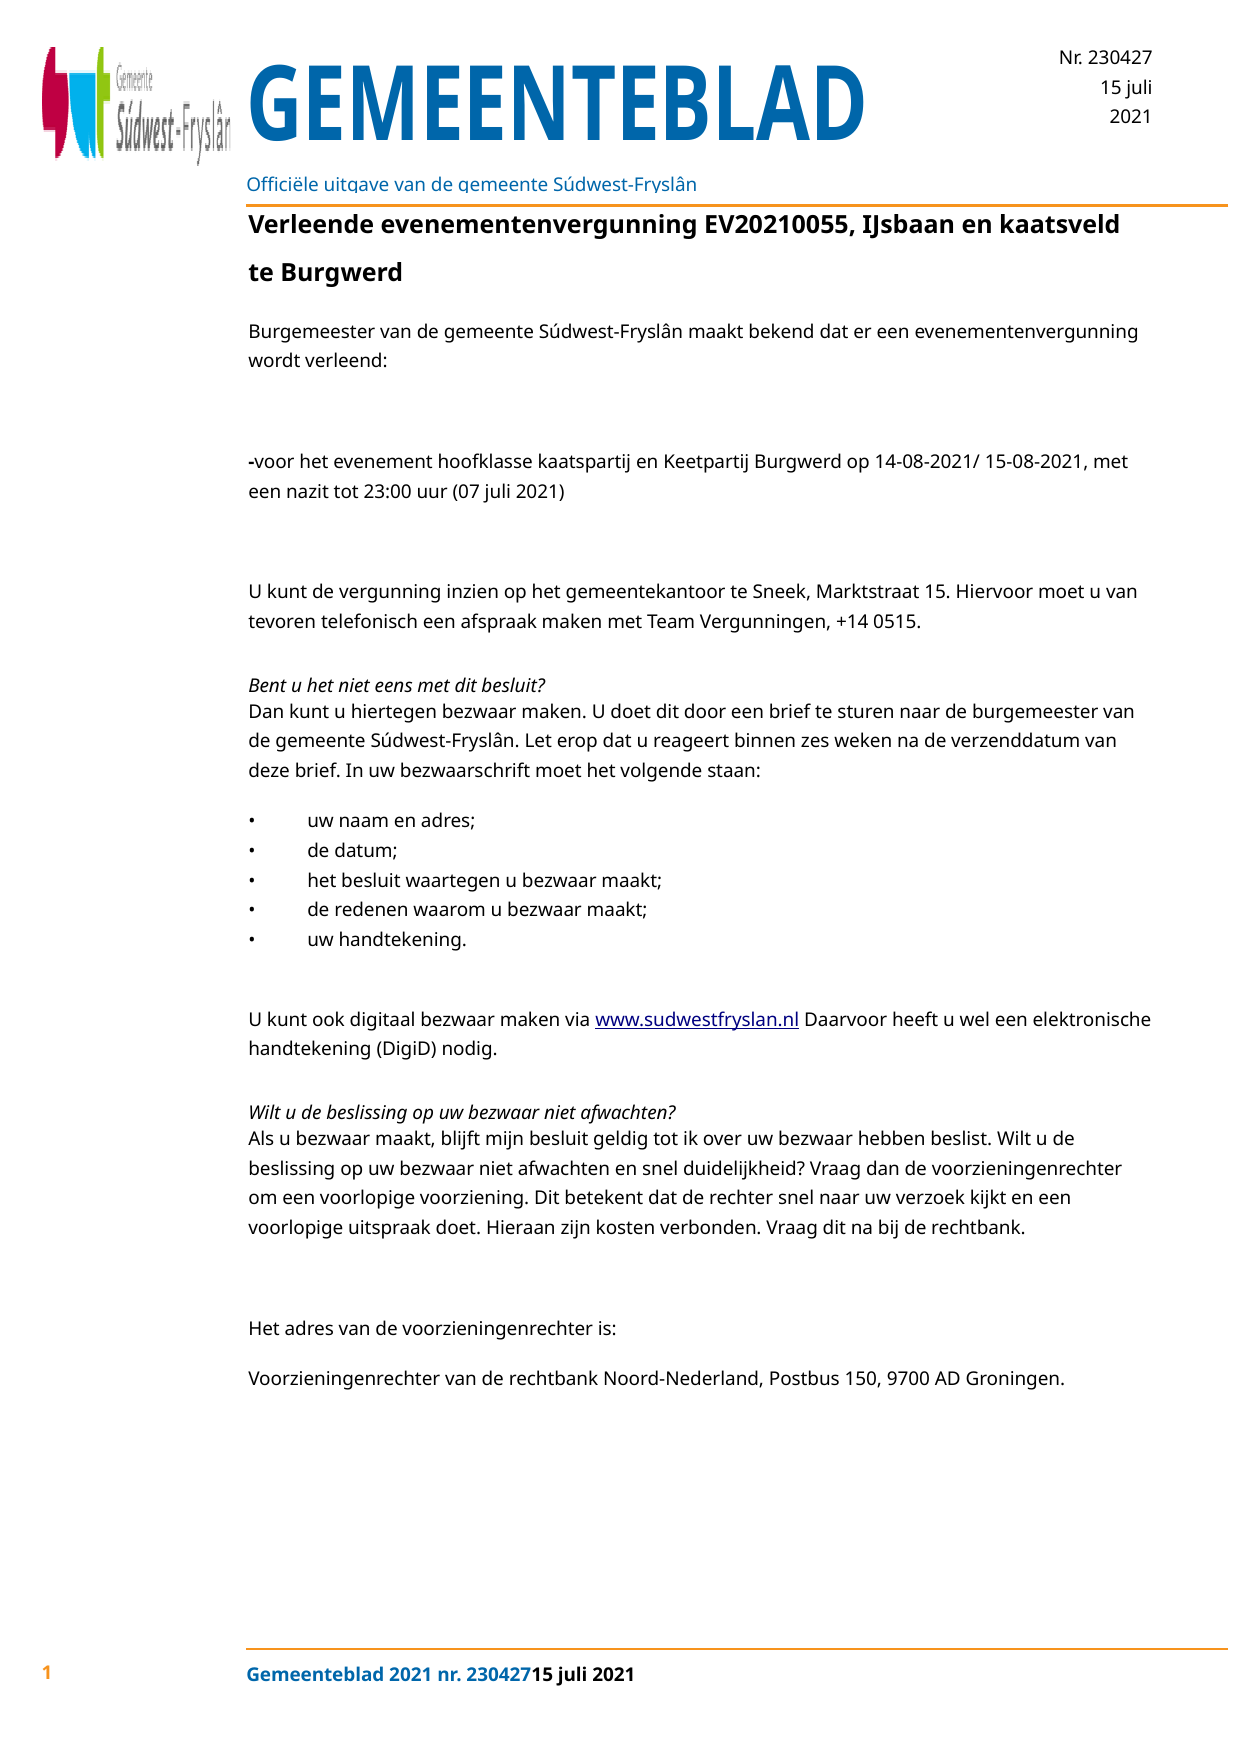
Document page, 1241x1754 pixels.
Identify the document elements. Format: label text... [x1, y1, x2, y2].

list de redenen waarom u bezwaar maakt; [248, 896, 1152, 922]
text U kunt ook digitaal bezwaar maken via www.sudwestfryslan.nl Daarvoor heeft u wel een elektronische handtekening (DigiD) nodig. [248, 1006, 1152, 1061]
picture [41, 47, 231, 172]
list de datum; [248, 837, 1152, 863]
text Voorzieningenrechter van de rechtbank Noord-Nederland, Postbus 150, 9700 AD Groningen. [248, 1365, 1152, 1391]
text -voor het evenement hoofklasse kaatspartij en Keetpartij Burgwerd op 14-08-2021/ 15-08-2021, met een nazit tot 23:00 uur (07 juli 2021) [248, 448, 1152, 504]
text Het adres van de voorzieningenrechter is: [248, 1315, 1152, 1341]
text Als u bezwaar maakt, blijft mijn besluit geldig tot ik over uw bezwaar hebben beslist. Wilt u de beslissing op uw bezwaar niet afwachten en snel duidelijkheid? Vraag dan de voorzieningenrechter om een voorlopige voorziening. Dit betekent dat de rechter snel naar uw verzoek kijkt en een voorlopige uitspraak doet. Hieraan zijn kosten verbonden. Vraag dit na bij de rechtbank. [248, 1125, 1152, 1240]
text Dan kunt u hiertegen bezwaar maken. U doet dit door een brief te sturen naar de burgemeester van de gemeente Súdwest-Fryslân. Let erop dat u reageert binnen zes weken na de verzenddatum van deze brief. In uw bezwaarschrift moet het volgende staan: [248, 698, 1152, 783]
list het besluit waartegen u bezwaar maakt; [248, 867, 1152, 892]
text Burgemeester van de gemeente Súdwest-Fryslân maakt bekend dat er een evenementenvergunning wordt verleend: [248, 318, 1152, 373]
text Wilt u de beslissing op uw bezwaar niet afwachten? [248, 1099, 1152, 1125]
list uw naam en adres; [248, 808, 1152, 833]
text Verleende evenementenvergunning EV20210055, IJsbaan en kaatsveld te Burgwerd [248, 207, 1152, 288]
list uw handtekening. [248, 926, 1152, 952]
text Bent u het niet eens met dit besluit? [248, 672, 1152, 698]
text U kunt de vergunning inzien op het gemeentekantoor te Sneek, Marktstraat 15. Hiervoor moet u van tevoren telefonisch een afspraak maken met Team Vergunningen, +14 0515. [248, 579, 1152, 634]
